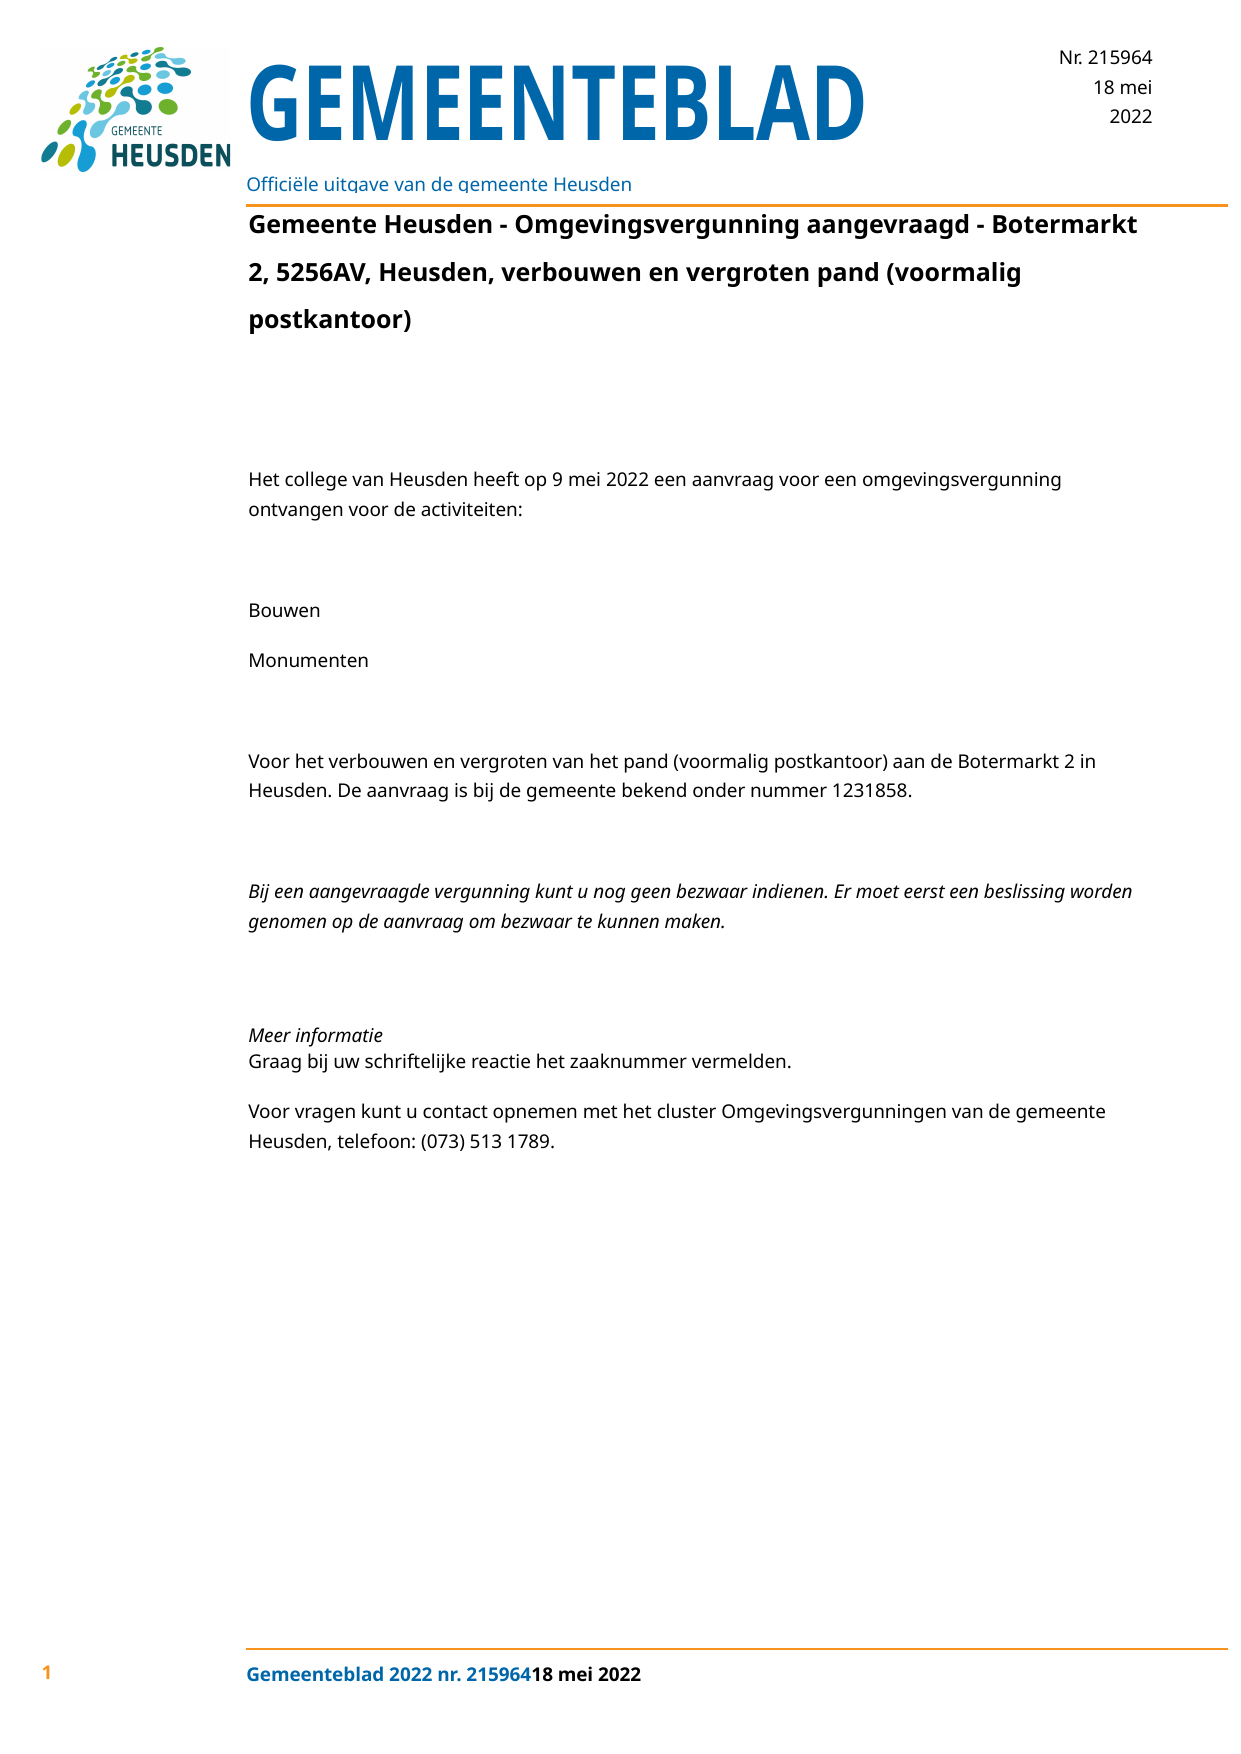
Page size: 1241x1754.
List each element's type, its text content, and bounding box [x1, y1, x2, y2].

text Graag bij uw schriftelijke reactie het zaaknummer vermelden. [248, 1048, 1152, 1074]
text Gemeente Heusden - Omgevingsvergunning aangevraagd - Botermarkt 2, 5256AV, Heusden, verbouwen en vergroten pand (voormalig postkantoor) [248, 207, 1152, 336]
text Monumenten [248, 647, 1152, 673]
picture [41, 47, 231, 172]
text Voor vragen kunt u contact opnemen met het cluster Omgevingsvergunningen van de gemeente Heusden, telefoon: (073) 513 1789. [248, 1098, 1152, 1154]
text Bij een aangevraagde vergunning kunt u nog geen bezwaar indienen. Er moet eerst een beslissing worden genomen op de aanvraag om bezwaar te kunnen maken. [248, 878, 1152, 934]
text Meer informatie [248, 1022, 1152, 1048]
text Bouwen [248, 597, 1152, 622]
text Voor het verbouwen en vergroten van het pand (voormalig postkantoor) aan de Botermarkt 2 in Heusden. De aanvraag is bij de gemeente bekend onder nummer 1231858. [248, 748, 1152, 803]
text Het college van Heusden heeft op 9 mei 2022 een aanvraag voor een omgevingsvergunning ontvangen voor de activiteiten: [248, 466, 1152, 522]
